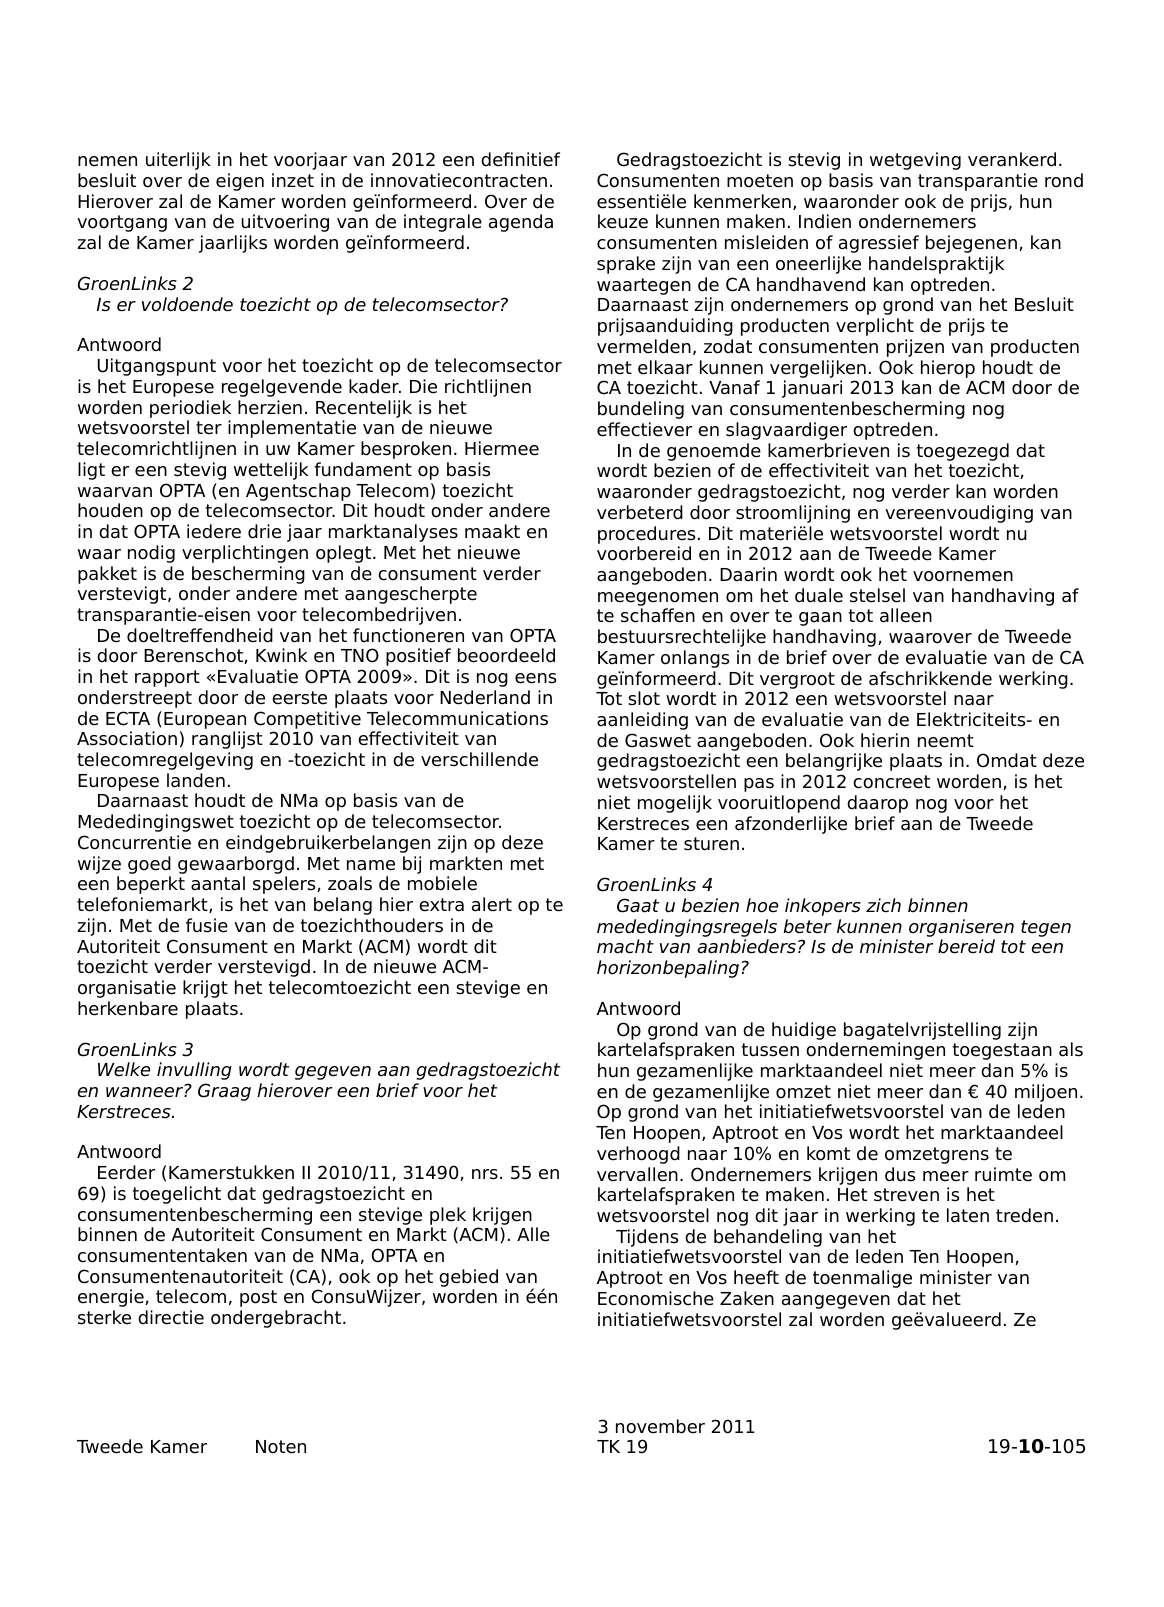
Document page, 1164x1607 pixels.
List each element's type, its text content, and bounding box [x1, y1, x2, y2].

text GroenLinks 2 [77, 274, 567, 294]
text In de genoemde kamerbrieven is toegezegd dat wordt bezien of de effectiviteit van het toezicht, waaronder gedragstoezicht, nog verder kan worden verbeterd door stroomlijning en vereenvoudiging van procedures. Dit materiële wetsvoorstel wordt nu voorbereid en in 2012 aan de Tweede Kamer aangeboden. Daarin wordt ook het voornemen meegenomen om het duale stelsel van handhaving af te schaffen en over te gaan tot alleen bestuursrechtelijke handhaving, waarover de Tweede Kamer onlangs in de brief over de evaluatie van de CA geïnformeerd. Dit vergroot de afschrikkende werking. Tot slot wordt in 2012 een wetsvoorstel naar aanleiding van de evaluatie van de Elektriciteits- en de Gaswet aangeboden. Ook hierin neemt gedragstoezicht een belangrijke plaats in. Omdat deze wetsvoorstellen pas in 2012 concreet worden, is het niet mogelijk vooruitlopend daarop nog voor het Kerstreces een afzonderlijke brief aan de Tweede Kamer te sturen. [596, 440, 1087, 855]
text nemen uiterlijk in het voorjaar van 2012 een definitief besluit over de eigen inzet in de innovatiecontracten. Hierover zal de Kamer worden geïnformeerd. Over de voortgang van de uitvoering van de integrale agenda zal de Kamer jaarlijks worden geïnformeerd. [77, 150, 567, 254]
text Antwoord [77, 1142, 567, 1163]
text Antwoord [596, 999, 1087, 1019]
text GroenLinks 4 [596, 875, 1087, 896]
text GroenLinks 3 [77, 1039, 567, 1060]
text Gedragstoezicht is stevig in wetgeving verankerd. Consumenten moeten op basis van transparantie rond essentiële kenmerken, waaronder ook de prijs, hun keuze kunnen maken. Indien ondernemers consumenten misleiden of agressief bejegenen, kan sprake zijn van een oneerlijke handelspraktijk waartegen de CA handhavend kan optreden. Daarnaast zijn ondernemers op grond van het Besluit prijsaanduiding producten verplicht de prijs te vermelden, zodat consumenten prijzen van producten met elkaar kunnen vergelijken. Ook hierop houdt de CA toezicht. Vanaf 1 januari 2013 kan de ACM door de bundeling van consumentenbescherming nog effectiever en slagvaardiger optreden. [596, 150, 1087, 440]
text Daarnaast houdt de NMa op basis van de Mededingingswet toezicht op de telecomsector. Concurrentie en eindgebruikerbelangen zijn op deze wijze goed gewaarborgd. Met name bij markten met een beperkt aantal spelers, zoals de mobiele telefoniemarkt, is het van belang hier extra alert op te zijn. Met de fusie van de toezichthouders in de Autoriteit Consument en Markt (ACM) wordt dit toezicht verder verstevigd. In de nieuwe ACM-organisatie krijgt het telecomtoezicht een stevige en herkenbare plaats. [77, 791, 567, 1019]
text Antwoord [77, 335, 567, 356]
text Tijdens de behandeling van het initiatiefwetsvoorstel van de leden Ten Hoopen, Aptroot en Vos heeft de toenmalige minister van Economische Zaken aangegeven dat het initiatiefwetsvoorstel zal worden geëvalueerd. Ze [596, 1227, 1087, 1330]
text Welke invulling wordt gegeven aan gedragstoezicht en wanneer? Graag hierover een brief voor het Kerstreces. [77, 1060, 567, 1122]
text Is er voldoende toezicht op de telecomsector? [77, 294, 567, 315]
text Gaat u bezien hoe inkopers zich binnen mededingingsregels beter kunnen organiseren tegen macht van aanbieders? Is de minister bereid tot een horizonbepaling? [596, 896, 1087, 979]
text Uitgangspunt voor het toezicht op de telecomsector is het Europese regelgevende kader. Die richtlijnen worden periodiek herzien. Recentelijk is het wetsvoorstel ter implementatie van de nieuwe telecomrichtlijnen in uw Kamer besproken. Hiermee ligt er een stevig wettelijk fundament op basis waarvan OPTA (en Agentschap Telecom) toezicht houden op de telecomsector. Dit houdt onder andere in dat OPTA iedere drie jaar marktanalyses maakt en waar nodig verplichtingen oplegt. Met het nieuwe pakket is de bescherming van de consument verder verstevigt, onder andere met aangescherpte transparantie-eisen voor telecombedrijven. [77, 356, 567, 626]
text De doeltreffendheid van het functioneren van OPTA is door Berenschot, Kwink en TNO positief beoordeeld in het rapport «Evaluatie OPTA 2009». Dit is nog eens onderstreept door de eerste plaats voor Nederland in de ECTA (European Competitive Telecommunications Association) ranglijst 2010 van effectiviteit van telecomregelgeving en -toezicht in de verschillende Europese landen. [77, 626, 567, 791]
text Op grond van de huidige bagatelvrijstelling zijn kartelafspraken tussen ondernemingen toegestaan als hun gezamenlijke marktaandeel niet meer dan 5% is en de gezamenlijke omzet niet meer dan € 40 miljoen. Op grond van het initiatiefwetsvoorstel van de leden Ten Hoopen, Aptroot en Vos wordt het marktaandeel verhoogd naar 10% en komt de omzetgrens te vervallen. Ondernemers krijgen dus meer ruimte om kartelafspraken te maken. Het streven is het wetsvoorstel nog dit jaar in werking te laten treden. [596, 1019, 1087, 1227]
text Eerder (Kamerstukken II 2010/11, 31490, nrs. 55 en 69) is toegelicht dat gedragstoezicht en consumentenbescherming een stevige plek krijgen binnen de Autoriteit Consument en Markt (ACM). Alle consumententaken van de NMa, OPTA en Consumentenautoriteit (CA), ook op het gebied van energie, telecom, post en ConsuWijzer, worden in één sterke directie ondergebracht. [77, 1163, 567, 1329]
